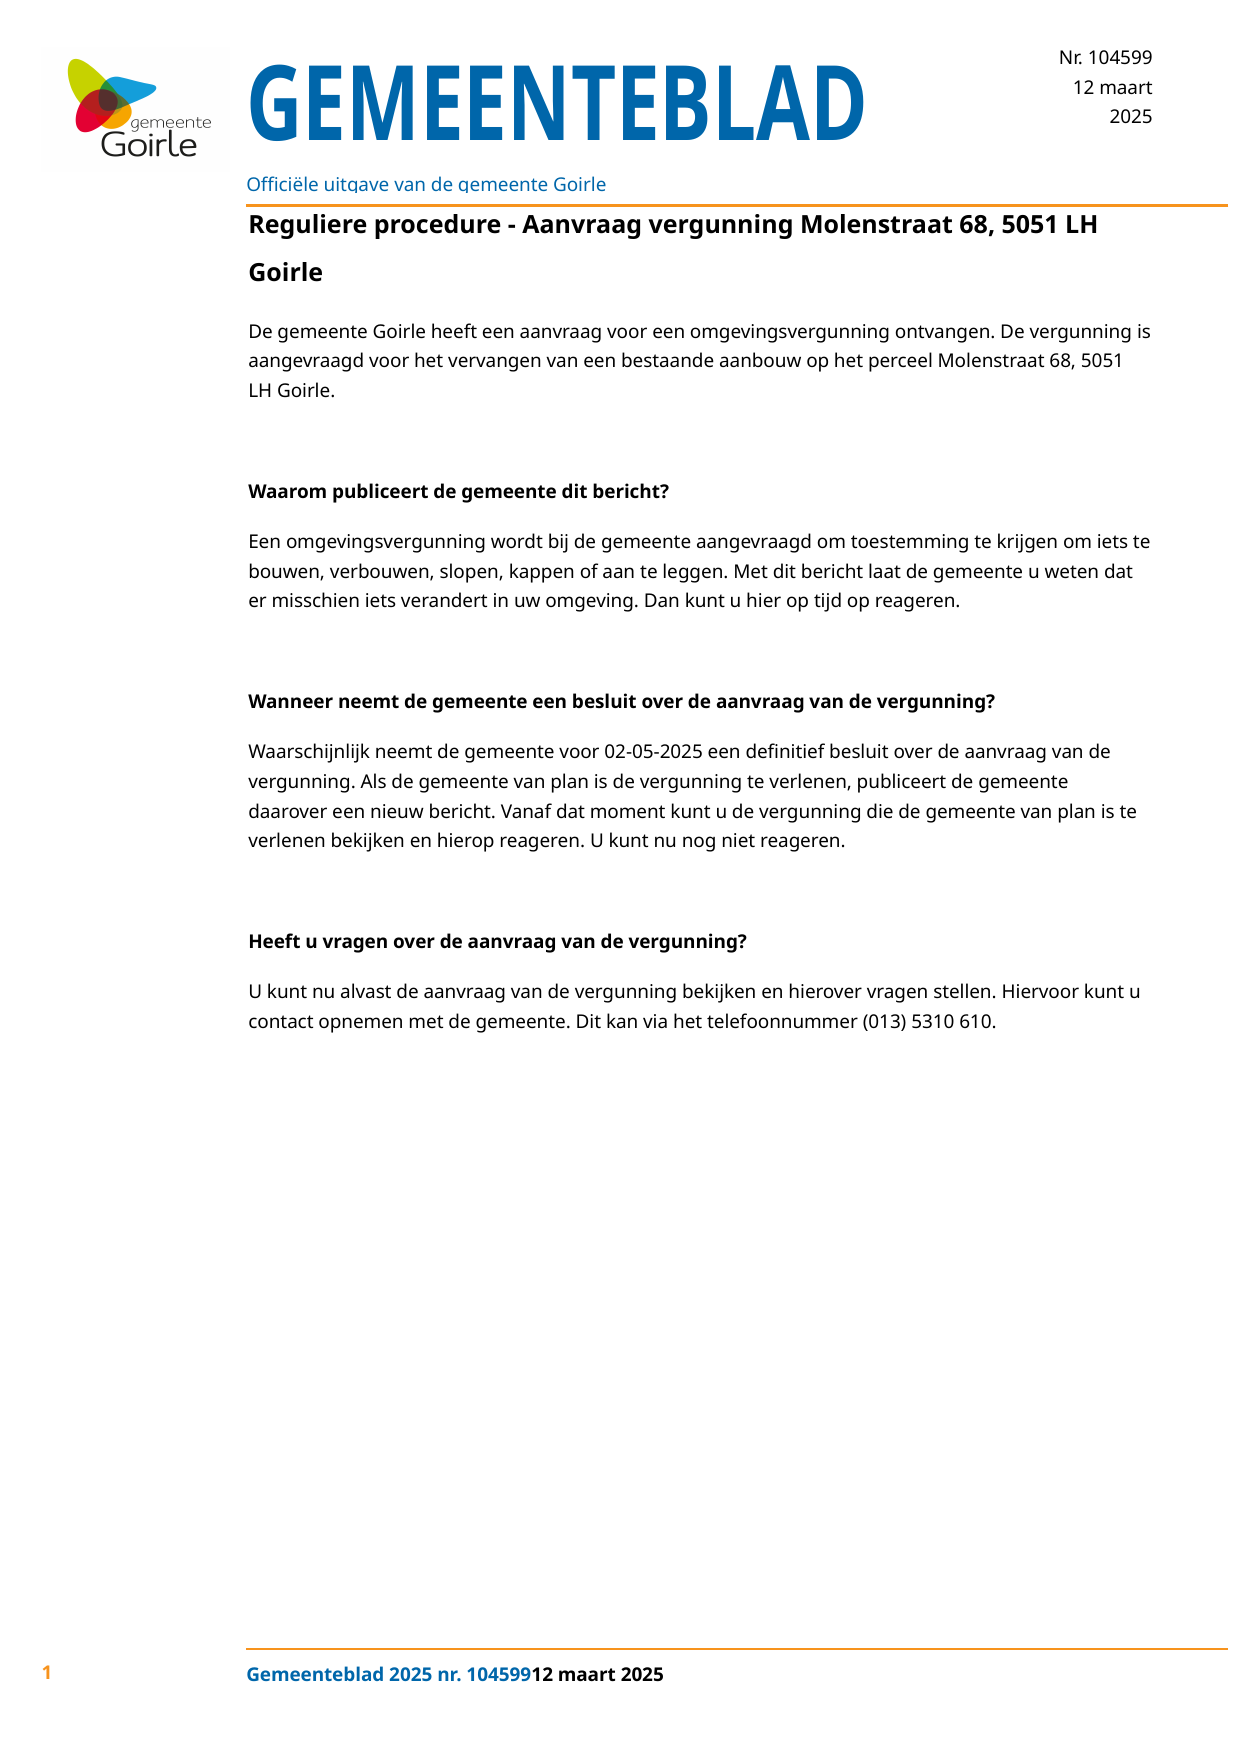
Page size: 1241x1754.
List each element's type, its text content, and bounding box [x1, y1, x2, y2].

picture [41, 47, 231, 172]
text Waarom publiceert de gemeente dit bericht? [248, 478, 1152, 504]
text Wanneer neemt de gemeente een besluit over de aanvraag van de vergunning? [248, 688, 1152, 714]
text Een omgevingsvergunning wordt bij de gemeente aangevraagd om toestemming te krijgen om iets te bouwen, verbouwen, slopen, kappen of aan te leggen. Met dit bericht laat de gemeente u weten dat er misschien iets verandert in uw omgeving. Dan kunt u hier op tijd op reageren. [248, 528, 1152, 613]
text De gemeente Goirle heeft een aanvraag voor een omgevingsvergunning ontvangen. De vergunning is aangevraagd voor het vervangen van een bestaande aanbouw op het perceel Molenstraat 68, 5051 LH Goirle. [248, 318, 1152, 403]
text Reguliere procedure - Aanvraag vergunning Molenstraat 68, 5051 LH Goirle [248, 207, 1152, 288]
text Heeft u vragen over de aanvraag van de vergunning? [248, 928, 1152, 954]
text Waarschijnlijk neemt de gemeente voor 02-05-2025 een definitief besluit over de aanvraag van de vergunning. Als de gemeente van plan is de vergunning te verlenen, publiceert de gemeente daarover een nieuw bericht. Vanaf dat moment kunt u de vergunning die de gemeente van plan is te verlenen bekijken en hierop reageren. U kunt nu nog niet reageren. [248, 739, 1152, 853]
text U kunt nu alvast de aanvraag van de vergunning bekijken en hierover vragen stellen. Hiervoor kunt u contact opnemen met de gemeente. Dit kan via het telefoonnummer (013) 5310 610. [248, 979, 1152, 1034]
